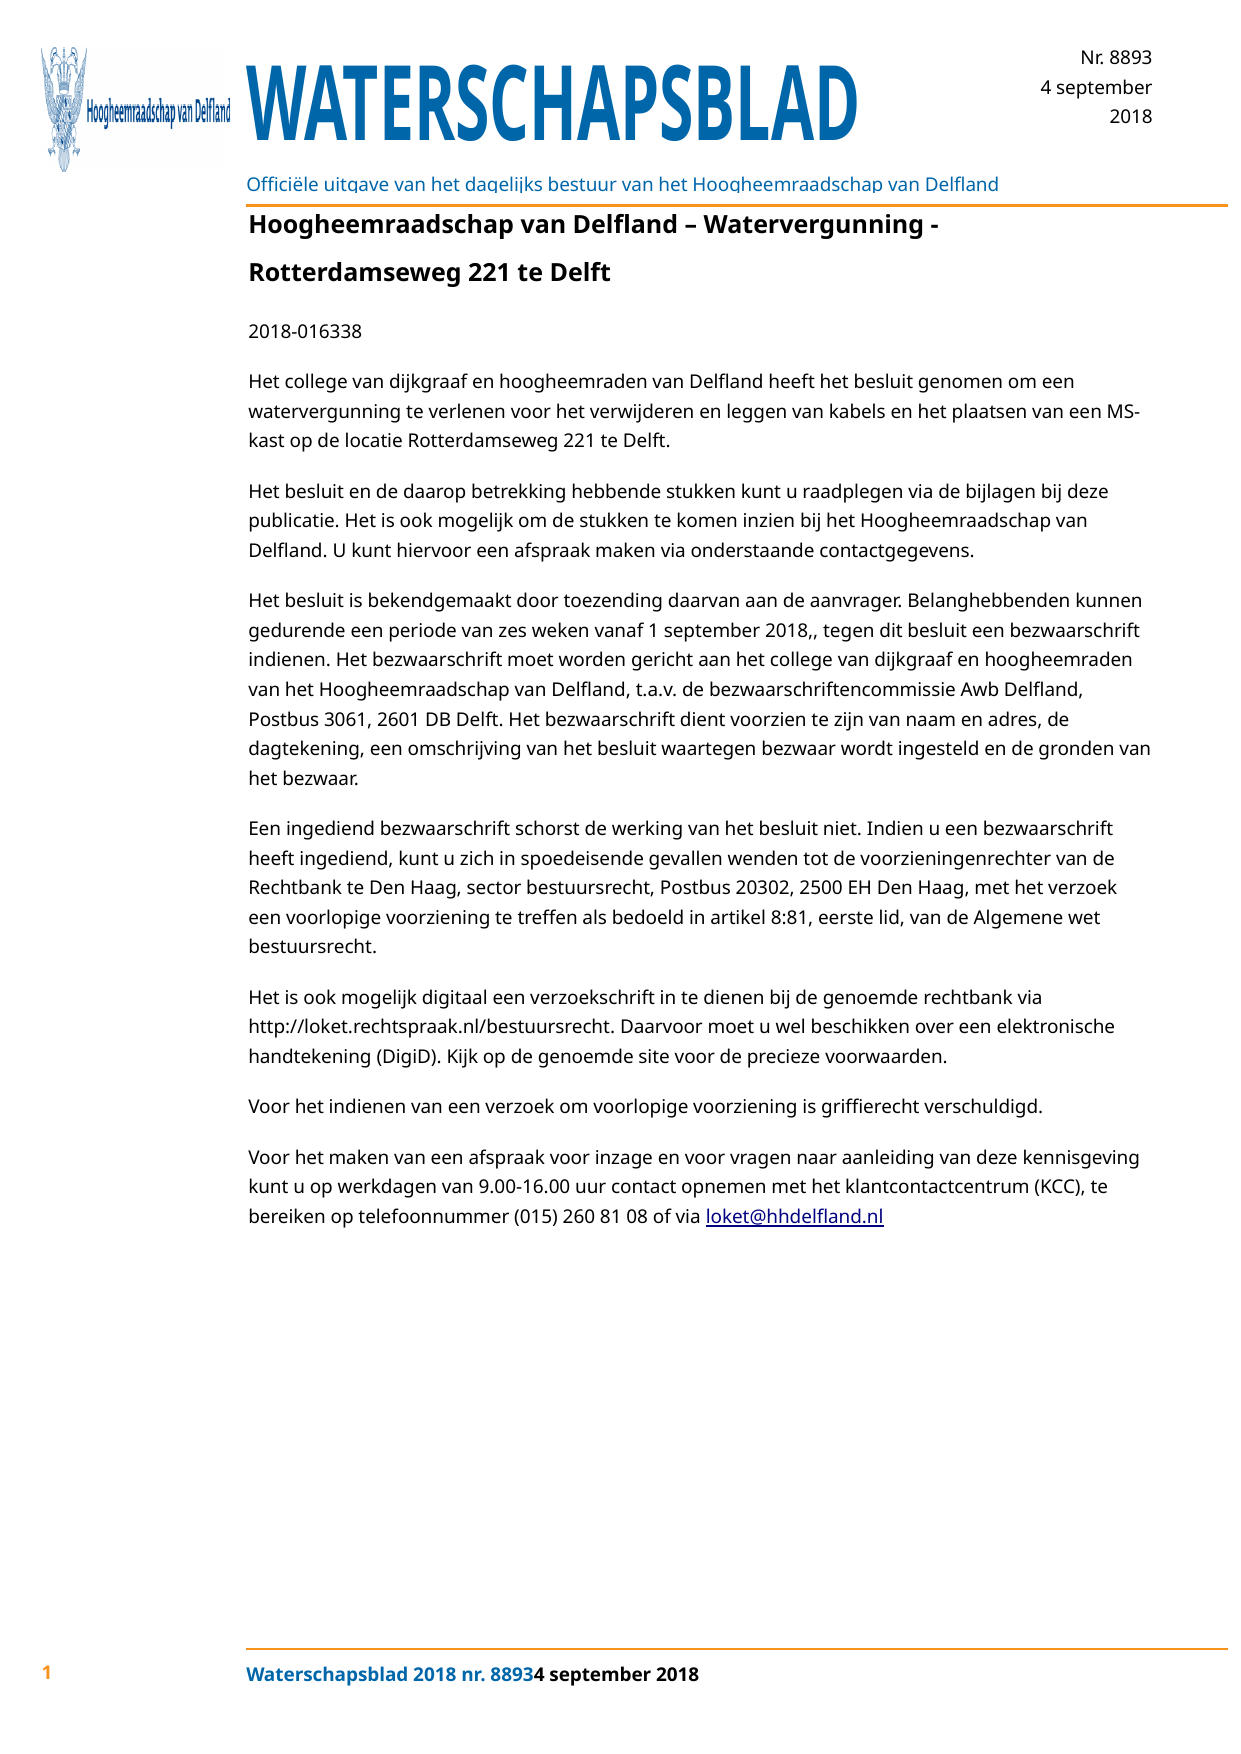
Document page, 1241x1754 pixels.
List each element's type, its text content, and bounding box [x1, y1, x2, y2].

text Het is ook mogelijk digitaal een verzoekschrift in te dienen bij de genoemde rechtbank via http://loket.rechtspraak.nl/bestuursrecht. Daarvoor moet u wel beschikken over een elektronische handtekening (DigiD). Kijk op de genoemde site voor de precieze voorwaarden. [248, 984, 1152, 1069]
text Het besluit en de daarop betrekking hebbende stukken kunt u raadplegen via de bijlagen bij deze publicatie. Het is ook mogelijk om de stukken te komen inzien bij het Hoogheemraadschap van Delfland. U kunt hiervoor een afspraak maken via onderstaande contactgegevens. [248, 478, 1152, 563]
text Voor het indienen van een verzoek om voorlopige voorziening is griffierecht verschuldigd. [248, 1094, 1152, 1119]
text Voor het maken van een afspraak voor inzage en voor vragen naar aanleiding van deze kennisgeving kunt u op werkdagen van 9.00-16.00 uur contact opnemen met het klantcontactcentrum (KCC), te bereiken op telefoonnummer (015) 260 81 08 of via loket@hhdelfland.nl [248, 1144, 1152, 1229]
picture [41, 47, 231, 172]
text 2018-016338 [248, 318, 1152, 344]
text Het college van dijkgraaf en hoogheemraden van Delfland heeft het besluit genomen om een watervergunning te verlenen voor het verwijderen en leggen van kabels en het plaatsen van een MS-kast op de locatie Rotterdamseweg 221 te Delft. [248, 368, 1152, 453]
text Het besluit is bekendgemaakt door toezending daarvan aan de aanvrager. Belanghebbenden kunnen gedurende een periode van zes weken vanaf 1 september 2018,, tegen dit besluit een bezwaarschrift indienen. Het bezwaarschrift moet worden gericht aan het college van dijkgraaf en hoogheemraden van het Hoogheemraadschap van Delfland, t.a.v. de bezwaarschriftencommissie Awb Delfland, Postbus 3061, 2601 DB Delft. Het bezwaarschrift dient voorzien te zijn van naam en adres, de dagtekening, een omschrijving van het besluit waartegen bezwaar wordt ingesteld en de gronden van het bezwaar. [248, 587, 1152, 791]
text Een ingediend bezwaarschrift schorst de werking van het besluit niet. Indien u een bezwaarschrift heeft ingediend, kunt u zich in spoedeisende gevallen wenden tot de voorzieningenrechter van de Rechtbank te Den Haag, sector bestuursrecht, Postbus 20302, 2500 EH Den Haag, met het verzoek een voorlopige voorziening te treffen als bedoeld in artikel 8:81, eerste lid, van de Algemene wet bestuursrecht. [248, 815, 1152, 959]
text Hoogheemraadschap van Delfland – Watervergunning - Rotterdamseweg 221 te Delft [248, 207, 1152, 288]
